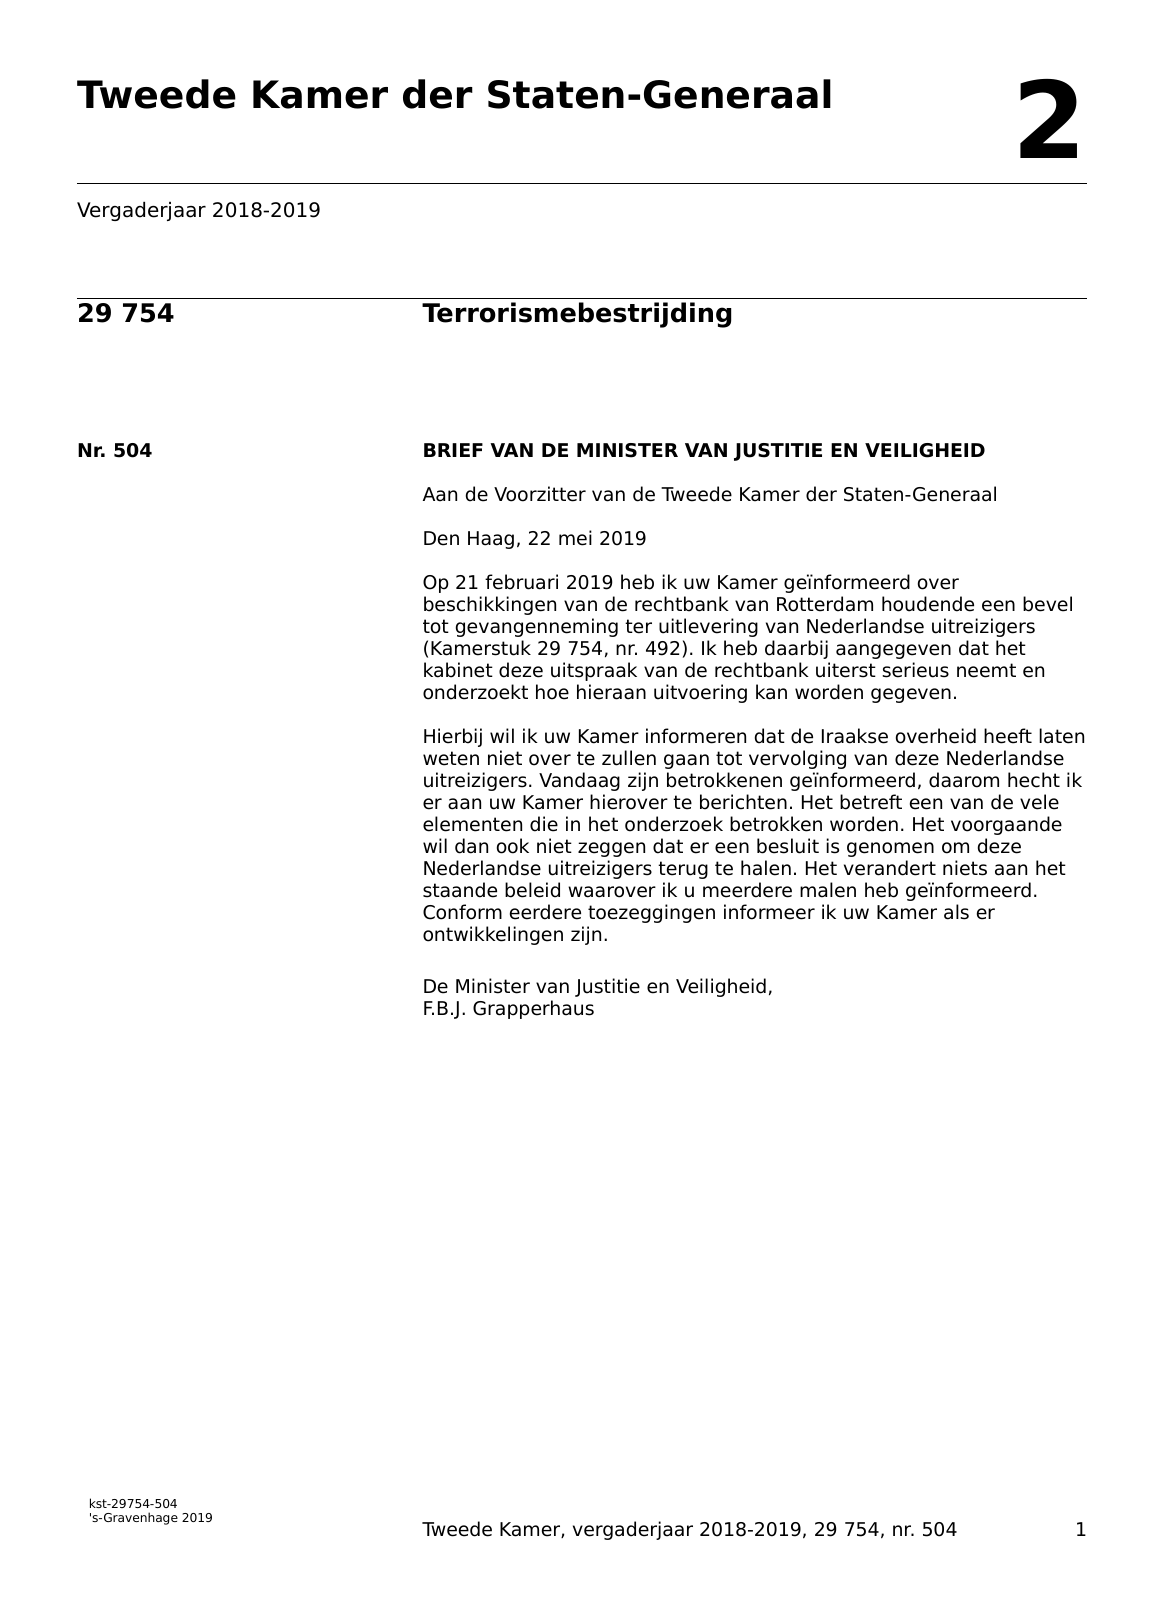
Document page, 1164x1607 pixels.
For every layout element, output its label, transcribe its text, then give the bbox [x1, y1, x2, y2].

table_cell Vergaderjaar 2018-2019 [77, 184, 1087, 298]
text kst-29754-504 [88, 1497, 323, 1511]
text Aan de Voorzitter van de Tweede Kamer der Staten-Generaal [422, 484, 1087, 506]
text Op 21 februari 2019 heb ik uw Kamer geïnformeerd over beschikkingen van de rechtbank van Rotterdam houdende een bevel tot gevangenneming ter uitlevering van Nederlandse uitreizigers (Kamerstuk 29 754, nr. 492). Ik heb daarbij aangegeven dat het kabinet deze uitspraak van de rechtbank uiterst serieus neemt en onderzoekt hoe hieraan uitvoering kan worden gegeven. [422, 572, 1087, 704]
table_header 2 [886, 59, 1087, 183]
text De Minister van Justitie en Veiligheid, F.B.J. Grapperhaus [422, 976, 1087, 1020]
subtitle Nr. 504 BRIEF VAN DE MINISTER VAN JUSTITIE EN VEILIGHEID [77, 440, 1087, 462]
subtitle 29 754 Terrorismebestrijding [77, 299, 1087, 329]
text 's-Gravenhage 2019 [88, 1511, 323, 1525]
text Hierbij wil ik uw Kamer informeren dat de Iraakse overheid heeft laten weten niet over te zullen gaan tot vervolging van deze Nederlandse uitreizigers. Vandaag zijn betrokkenen geïnformeerd, daarom hecht ik er aan uw Kamer hierover te berichten. Het betreft een van de vele elementen die in het onderzoek betrokken worden. Het voorgaande wil dan ook niet zeggen dat er een besluit is genomen om deze Nederlandse uitreizigers terug te halen. Het verandert niets aan het staande beleid waarover ik u meerdere malen heb geïnformeerd. Conform eerdere toezeggingen informeer ik uw Kamer als er ontwikkelingen zijn. [422, 726, 1087, 946]
table_header Tweede Kamer der Staten-Generaal [77, 59, 886, 183]
text Den Haag, 22 mei 2019 [422, 528, 1087, 550]
